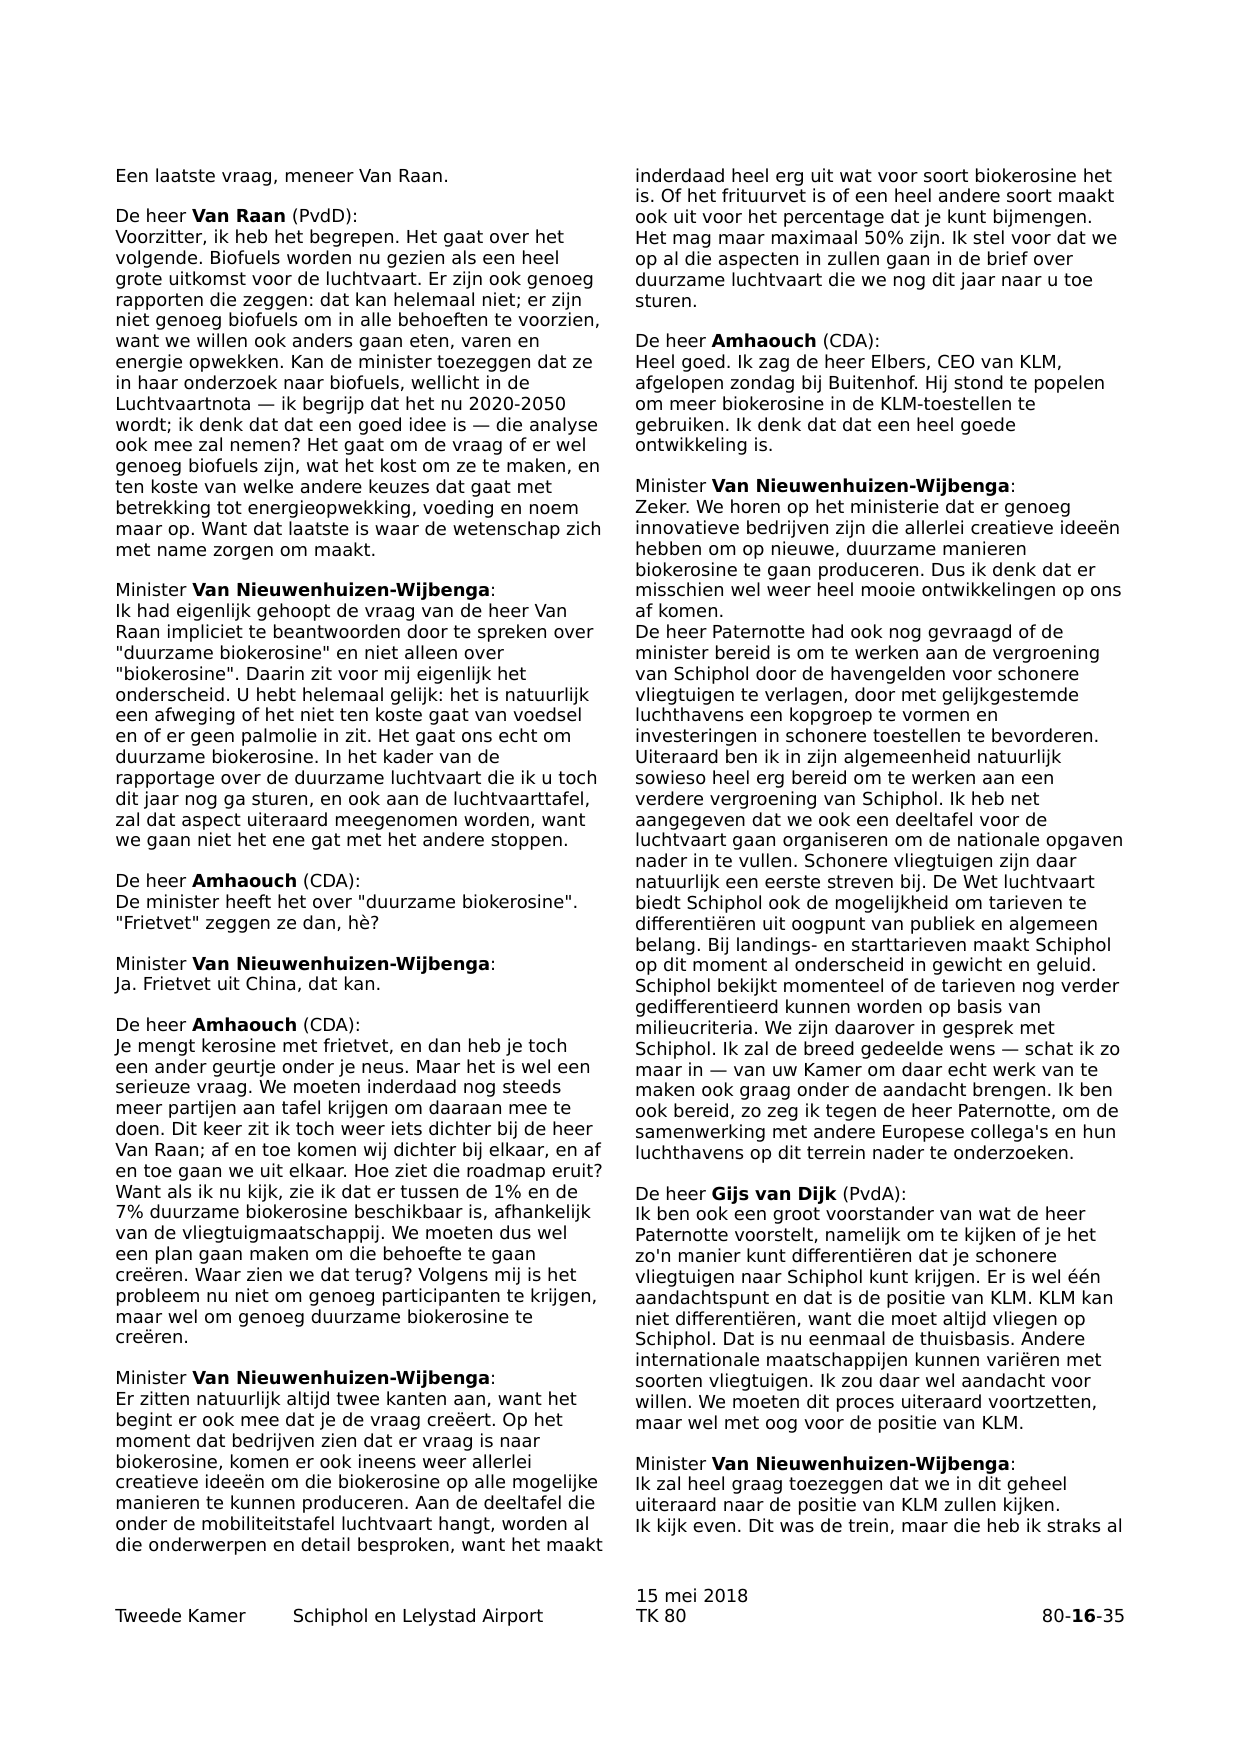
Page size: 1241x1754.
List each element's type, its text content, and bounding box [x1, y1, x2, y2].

text Ik zal heel graag toezeggen dat we in dit geheel uiteraard naar de positie van KLM zullen kijken. [635, 1474, 1125, 1516]
text Ik ben ook een groot voorstander van wat de heer Paternotte voorstelt, namelijk om te kijken of je het zo'n manier kunt differentiëren dat je schonere vliegtuigen naar Schiphol kunt krijgen. Er is wel één aandachtspunt en dat is de positie van KLM. KLM kan niet differentiëren, want die moet altijd vliegen op Schiphol. Dat is nu eenmaal de thuisbasis. Andere internationale maatschappijen kunnen variëren met soorten vliegtuigen. Ik zou daar wel aandacht voor willen. We moeten dit proces uiteraard voortzetten, maar wel met oog voor de positie van KLM. [635, 1204, 1125, 1433]
text De heer Paternotte had ook nog gevraagd of de minister bereid is om te werken aan de vergroening van Schiphol door de havengelden voor schonere vliegtuigen te verlagen, door met gelijkgestemde luchthavens een kopgroep te vormen en investeringen in schonere toestellen te bevorderen. Uiteraard ben ik in zijn algemeenheid natuurlijk sowieso heel erg bereid om te werken aan een verdere vergroening van Schiphol. Ik heb net aangegeven dat we ook een deeltafel voor de luchtvaart gaan organiseren om de nationale opgaven nader in te vullen. Schonere vliegtuigen zijn daar natuurlijk een eerste streven bij. De Wet luchtvaart biedt Schiphol ook de mogelijkheid om tarieven te differentiëren uit oogpunt van publiek en algemeen belang. Bij landings- en starttarieven maakt Schiphol op dit moment al onderscheid in gewicht en geluid. Schiphol bekijkt momenteel of de tarieven nog verder gedifferentieerd kunnen worden op basis van milieucriteria. We zijn daarover in gesprek met Schiphol. Ik zal de breed gedeelde wens — schat ik zo maar in — van uw Kamer om daar echt werk van te maken ook graag onder de aandacht brengen. Ik ben ook bereid, zo zeg ik tegen de heer Paternotte, om de samenwerking met andere Europese collega's en hun luchthavens op dit terrein nader te onderzoeken. [635, 622, 1125, 1163]
text De heer Amhaouch (CDA): [115, 1015, 605, 1036]
text Minister Van Nieuwenhuizen-Wijbenga: [115, 580, 605, 601]
text Heel goed. Ik zag de heer Elbers, CEO van KLM, afgelopen zondag bij Buitenhof. Hij stond te popelen om meer biokerosine in de KLM-toestellen te gebruiken. Ik denk dat dat een heel goede ontwikkeling is. [635, 352, 1125, 456]
text Ja. Frietvet uit China, dat kan. [115, 974, 605, 995]
text Minister Van Nieuwenhuizen-Wijbenga: [635, 1453, 1125, 1474]
text Minister Van Nieuwenhuizen-Wijbenga: [115, 953, 605, 974]
text De minister heeft het over "duurzame biokerosine". "Frietvet" zeggen ze dan, hè? [115, 892, 605, 933]
text De heer Amhaouch (CDA): [115, 871, 605, 892]
text Ik kijk even. Dit was de trein, maar die heb ik straks al [635, 1516, 1125, 1537]
text Ik had eigenlijk gehoopt de vraag van de heer Van Raan impliciet te beantwoorden door te spreken over "duurzame biokerosine" en niet alleen over "biokerosine". Daarin zit voor mij eigenlijk het onderscheid. U hebt helemaal gelijk: het is natuurlijk een afweging of het niet ten koste gaat van voedsel en of er geen palmolie in zit. Het gaat ons echt om duurzame biokerosine. In het kader van de rapportage over de duurzame luchtvaart die ik u toch dit jaar nog ga sturen, en ook aan de luchtvaarttafel, zal dat aspect uiteraard meegenomen worden, want we gaan niet het ene gat met het andere stoppen. [115, 601, 605, 851]
text Een laatste vraag, meneer Van Raan. [115, 165, 605, 186]
text Zeker. We horen op het ministerie dat er genoeg innovatieve bedrijven zijn die allerlei creatieve ideeën hebben om op nieuwe, duurzame manieren biokerosine te gaan produceren. Dus ik denk dat er misschien wel weer heel mooie ontwikkelingen op ons af komen. [635, 497, 1125, 622]
text Minister Van Nieuwenhuizen-Wijbenga: [635, 476, 1125, 497]
text Er zitten natuurlijk altijd twee kanten aan, want het begint er ook mee dat je de vraag creëert. Op het moment dat bedrijven zien dat er vraag is naar biokerosine, komen er ook ineens weer allerlei creatieve ideeën om die biokerosine op alle mogelijke manieren te kunnen produceren. Aan de deeltafel die onder de mobiliteitstafel luchtvaart hangt, worden al die onderwerpen en detail besproken, want het maakt [115, 1389, 605, 1556]
text Voorzitter, ik heb het begrepen. Het gaat over het volgende. Biofuels worden nu gezien als een heel grote uitkomst voor de luchtvaart. Er zijn ook genoeg rapporten die zeggen: dat kan helemaal niet; er zijn niet genoeg biofuels om in alle behoeften te voorzien, want we willen ook anders gaan eten, varen en energie opwekken. Kan de minister toezeggen dat ze in haar onderzoek naar biofuels, wellicht in de Luchtvaartnota — ik begrijp dat het nu 2020-2050 wordt; ik denk dat dat een goed idee is — die analyse ook mee zal nemen? Het gaat om de vraag of er wel genoeg biofuels zijn, wat het kost om ze te maken, en ten koste van welke andere keuzes dat gaat met betrekking tot energieopwekking, voeding en noem maar op. Want dat laatste is waar de wetenschap zich met name zorgen om maakt. [115, 227, 605, 560]
text De heer Van Raan (PvdD): [115, 206, 605, 227]
text Minister Van Nieuwenhuizen-Wijbenga: [115, 1368, 605, 1389]
text De heer Gijs van Dijk (PvdA): [635, 1183, 1125, 1204]
text Je mengt kerosine met frietvet, en dan heb je toch een ander geurtje onder je neus. Maar het is wel een serieuze vraag. We moeten inderdaad nog steeds meer partijen aan tafel krijgen om daaraan mee te doen. Dit keer zit ik toch weer iets dichter bij de heer Van Raan; af en toe komen wij dichter bij elkaar, en af en toe gaan we uit elkaar. Hoe ziet die roadmap eruit? Want als ik nu kijk, zie ik dat er tussen de 1% en de 7% duurzame biokerosine beschikbaar is, afhankelijk van de vliegtuigmaatschappij. We moeten dus wel een plan gaan maken om die behoefte te gaan creëren. Waar zien we dat terug? Volgens mij is het probleem nu niet om genoeg participanten te krijgen, maar wel om genoeg duurzame biokerosine te creëren. [115, 1036, 605, 1348]
text De heer Amhaouch (CDA): [635, 331, 1125, 352]
text inderdaad heel erg uit wat voor soort biokerosine het is. Of het frituurvet is of een heel andere soort maakt ook uit voor het percentage dat je kunt bijmengen. Het mag maar maximaal 50% zijn. Ik stel voor dat we op al die aspecten in zullen gaan in de brief over duurzame luchtvaart die we nog dit jaar naar u toe sturen. [635, 165, 1125, 311]
